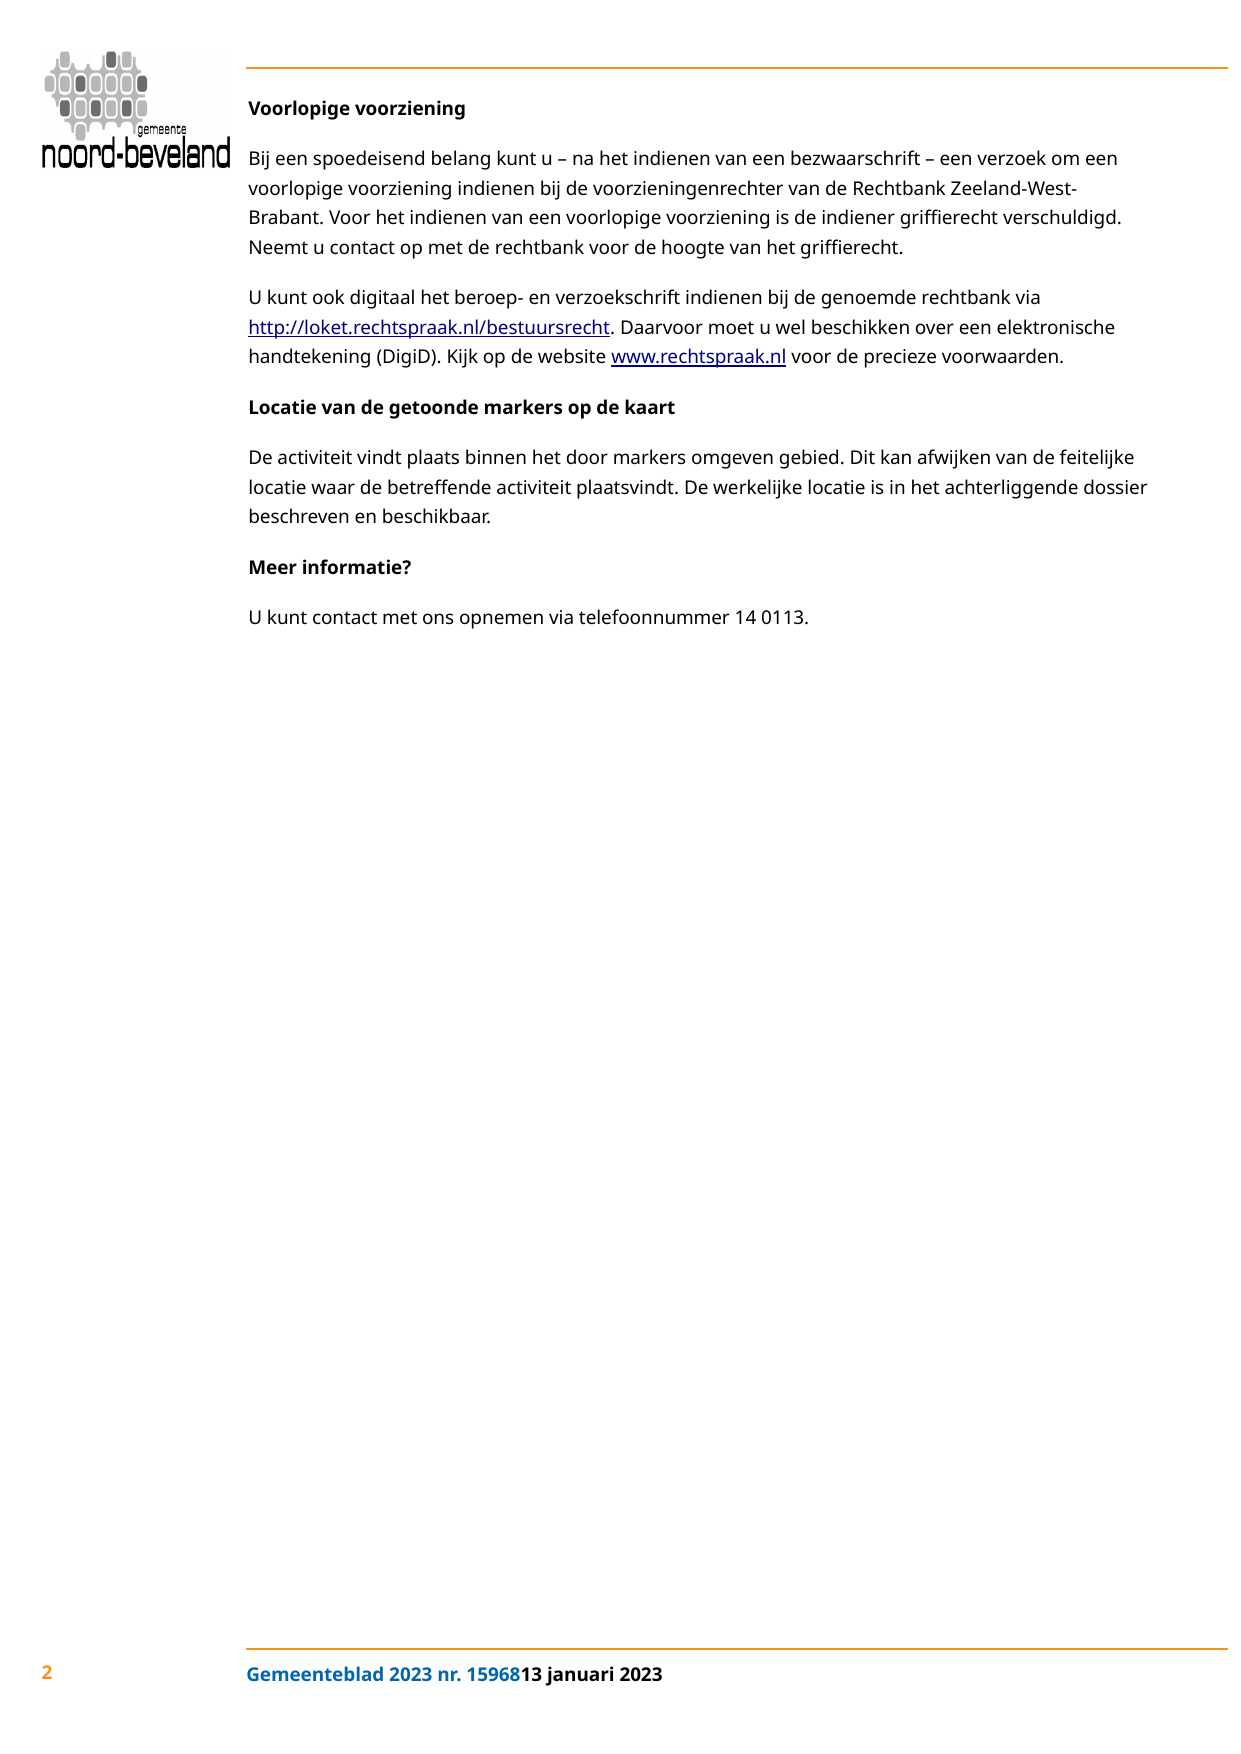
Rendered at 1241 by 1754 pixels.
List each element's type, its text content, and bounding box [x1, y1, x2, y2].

text Locatie van de getoonde markers op de kaart [248, 394, 1152, 420]
text Bij een spoedeisend belang kunt u – na het indienen van een bezwaarschrift – een verzoek om een voorlopige voorziening indienen bij de voorzieningenrechter van de Rechtbank Zeeland-West-Brabant. Voor het indienen van een voorlopige voorziening is de indiener griffierecht verschuldigd. Neemt u contact op met de rechtbank voor de hoogte van het griffierecht. [248, 145, 1152, 260]
text Voorlopige voorziening [248, 95, 1152, 121]
text U kunt contact met ons opnemen via telefoonnummer 14 0113. [248, 604, 1152, 630]
picture [41, 47, 231, 172]
text U kunt ook digitaal het beroep- en verzoekschrift indienen bij de genoemde rechtbank via http://loket.rechtspraak.nl/bestuursrecht. Daarvoor moet u wel beschikken over een elektronische handtekening (DigiD). Kijk op de website www.rechtspraak.nl voor de precieze voorwaarden. [248, 284, 1152, 369]
text Meer informatie? [248, 554, 1152, 580]
text De activiteit vindt plaats binnen het door markers omgeven gebied. Dit kan afwijken van de feitelijke locatie waar de betreffende activiteit plaatsvindt. De werkelijke locatie is in het achterliggende dossier beschreven en beschikbaar. [248, 444, 1152, 529]
